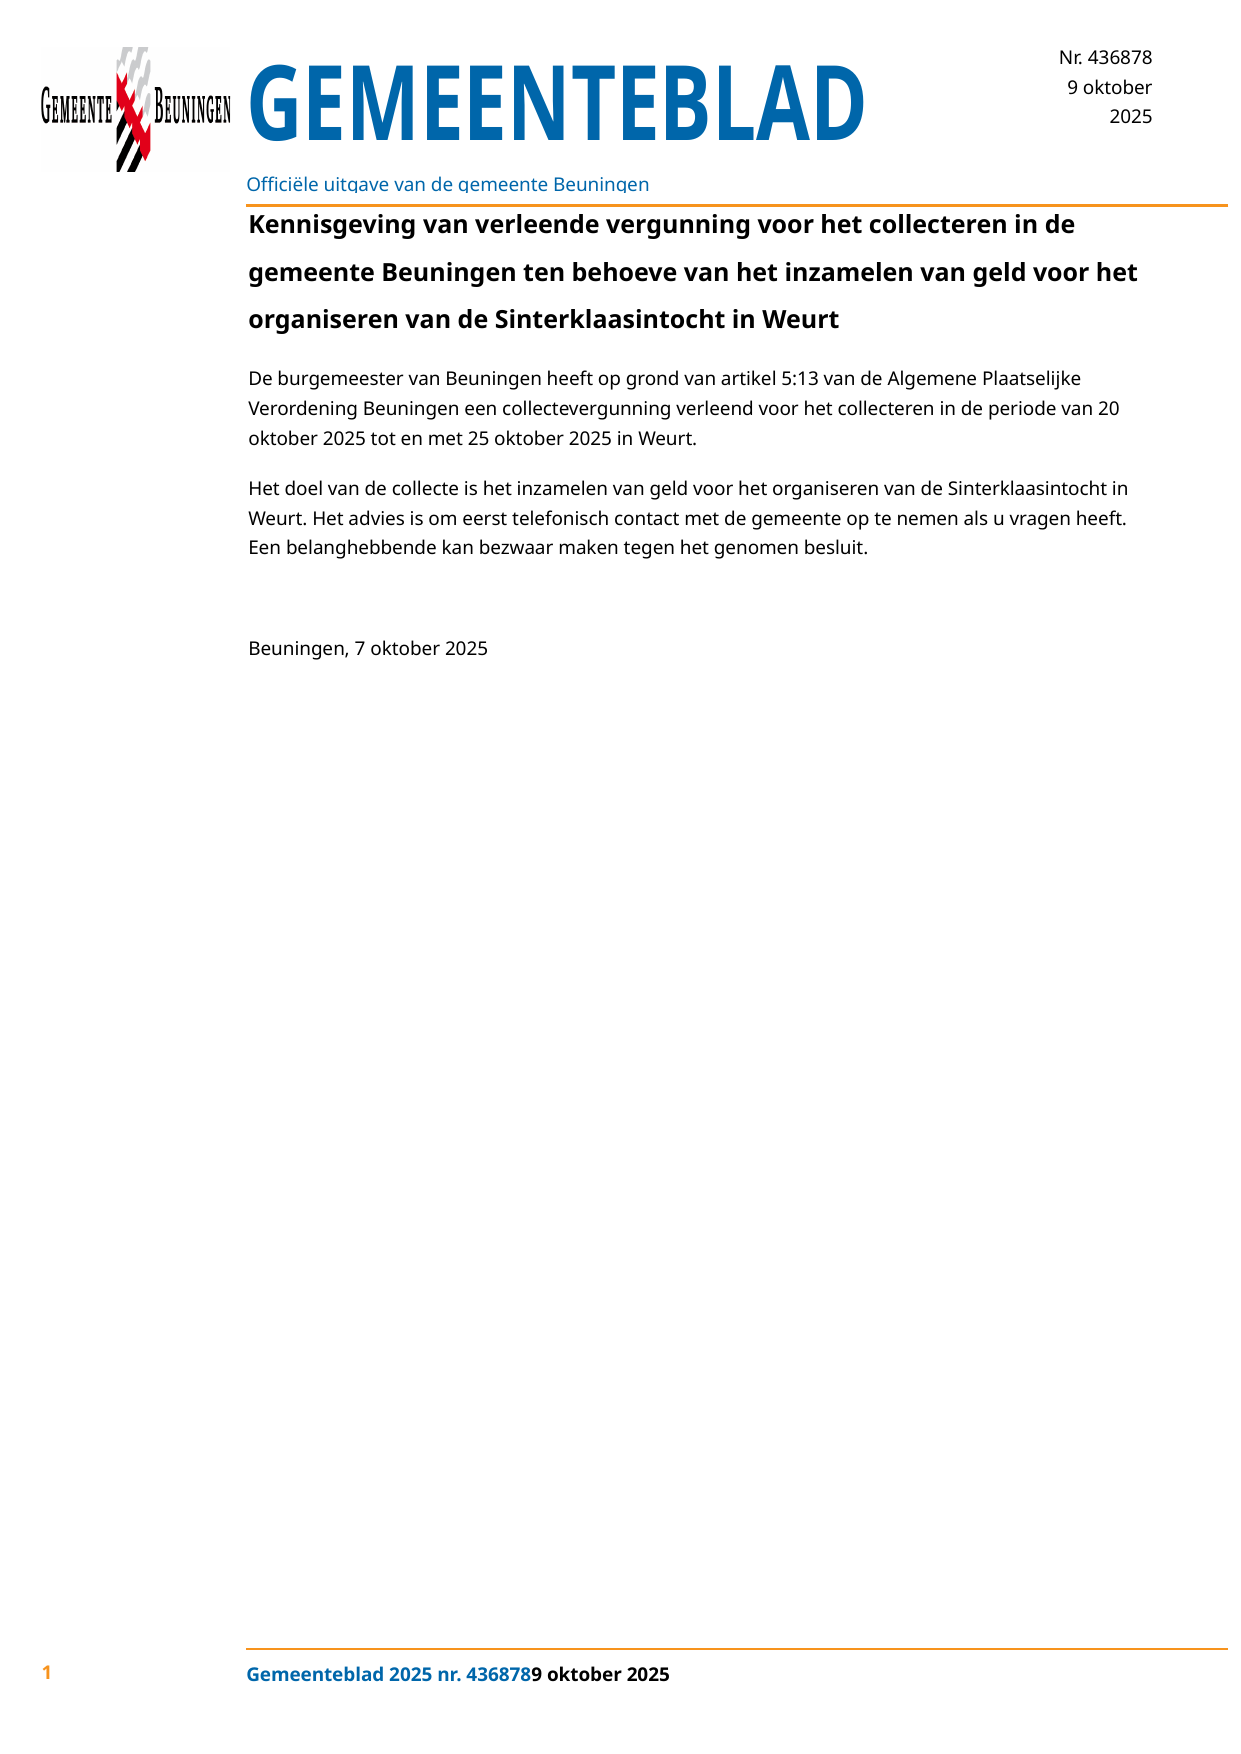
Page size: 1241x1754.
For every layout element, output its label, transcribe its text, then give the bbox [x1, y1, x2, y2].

text De burgemeester van Beuningen heeft op grond van artikel 5:13 van de Algemene Plaatselijke Verordening Beuningen een collectevergunning verleend voor het collecteren in de periode van 20 oktober 2025 tot en met 25 oktober 2025 in Weurt. [248, 366, 1152, 450]
text Het doel van de collecte is het inzamelen van geld voor het organiseren van de Sinterklaasintocht in Weurt. Het advies is om eerst telefonisch contact met de gemeente op te nemen als u vragen heeft. Een belanghebbende kan bezwaar maken tegen het genomen besluit. [248, 475, 1152, 560]
text Beuningen, 7 oktober 2025 [248, 635, 1152, 661]
picture [41, 47, 231, 172]
text Kennisgeving van verleende vergunning voor het collecteren in de gemeente Beuningen ten behoeve van het inzamelen van geld voor het organiseren van de Sinterklaasintocht in Weurt [248, 207, 1152, 336]
